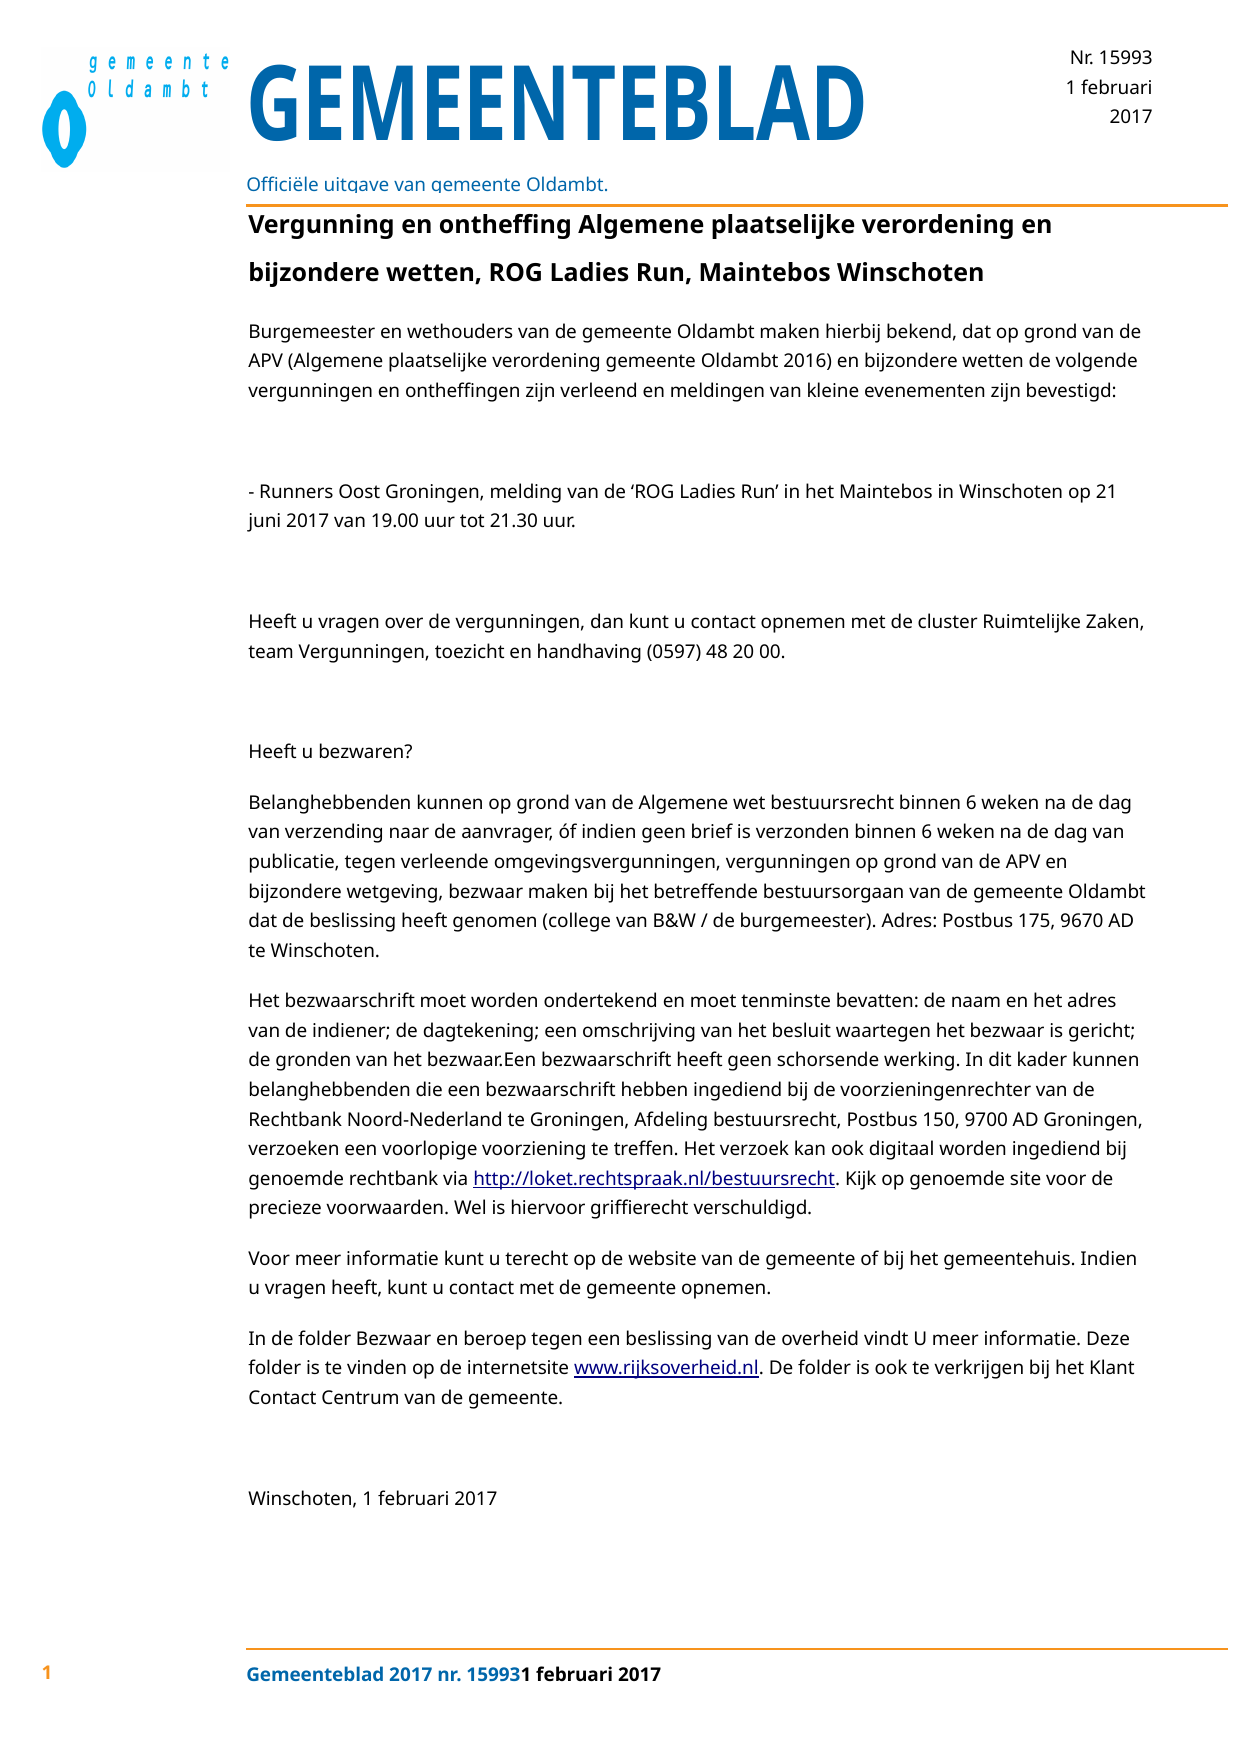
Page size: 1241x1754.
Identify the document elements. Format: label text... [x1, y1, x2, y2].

text Vergunning en ontheffing Algemene plaatselijke verordening en bijzondere wetten, ROG Ladies Run, Maintebos Winschoten [248, 207, 1152, 288]
text Burgemeester en wethouders van de gemeente Oldambt maken hierbij bekend, dat op grond van de APV (Algemene plaatselijke verordening gemeente Oldambt 2016) en bijzondere wetten de volgende vergunningen en ontheffingen zijn verleend en meldingen van kleine evenementen zijn bevestigd: [248, 318, 1152, 403]
text Heeft u bezwaren? [248, 739, 1152, 764]
text Belanghebbenden kunnen op grond van de Algemene wet bestuursrecht binnen 6 weken na de dag van verzending naar de aanvrager, óf indien geen brief is verzonden binnen 6 weken na de dag van publicatie, tegen verleende omgevingsvergunningen, vergunningen op grond van de APV en bijzondere wetgeving, bezwaar maken bij het betreffende bestuursorgaan van de gemeente Oldambt dat de beslissing heeft genomen (college van B&W / de burgemeester). Adres: Postbus 175, 9670 AD te Winschoten. [248, 789, 1152, 963]
text Heeft u vragen over de vergunningen, dan kunt u contact opnemen met de cluster Ruimtelijke Zaken, team Vergunningen, toezicht en handhaving (0597) 48 20 00. [248, 608, 1152, 664]
picture [41, 47, 231, 172]
text In de folder Bezwaar en beroep tegen een beslissing van de overheid vindt U meer informatie. Deze folder is te vinden op de internetsite www.rijksoverheid.nl. De folder is ook te verkrijgen bij het Klant Contact Centrum van de gemeente. [248, 1325, 1152, 1410]
text Winschoten, 1 februari 2017 [248, 1485, 1152, 1511]
text Voor meer informatie kunt u terecht op de website van de gemeente of bij het gemeentehuis. Indien u vragen heeft, kunt u contact met de gemeente opnemen. [248, 1245, 1152, 1300]
text Het bezwaarschrift moet worden ondertekend en moet tenminste bevatten: de naam en het adres van de indiener; de dagtekening; een omschrijving van het besluit waartegen het bezwaar is gericht; de gronden van het bezwaar.Een bezwaarschrift heeft geen schorsende werking. In dit kader kunnen belanghebbenden die een bezwaarschrift hebben ingediend bij de voorzieningenrechter van de Rechtbank Noord-Nederland te Groningen, Afdeling bestuursrecht, Postbus 150, 9700 AD Groningen, verzoeken een voorlopige voorziening te treffen. Het verzoek kan ook digitaal worden ingediend bij genoemde rechtbank via http://loket.rechtspraak.nl/bestuursrecht. Kijk op genoemde site voor de precieze voorwaarden. Wel is hiervoor griffierecht verschuldigd. [248, 987, 1152, 1220]
text - Runners Oost Groningen, melding van de ‘ROG Ladies Run’ in het Maintebos in Winschoten op 21 juni 2017 van 19.00 uur tot 21.30 uur. [248, 478, 1152, 533]
